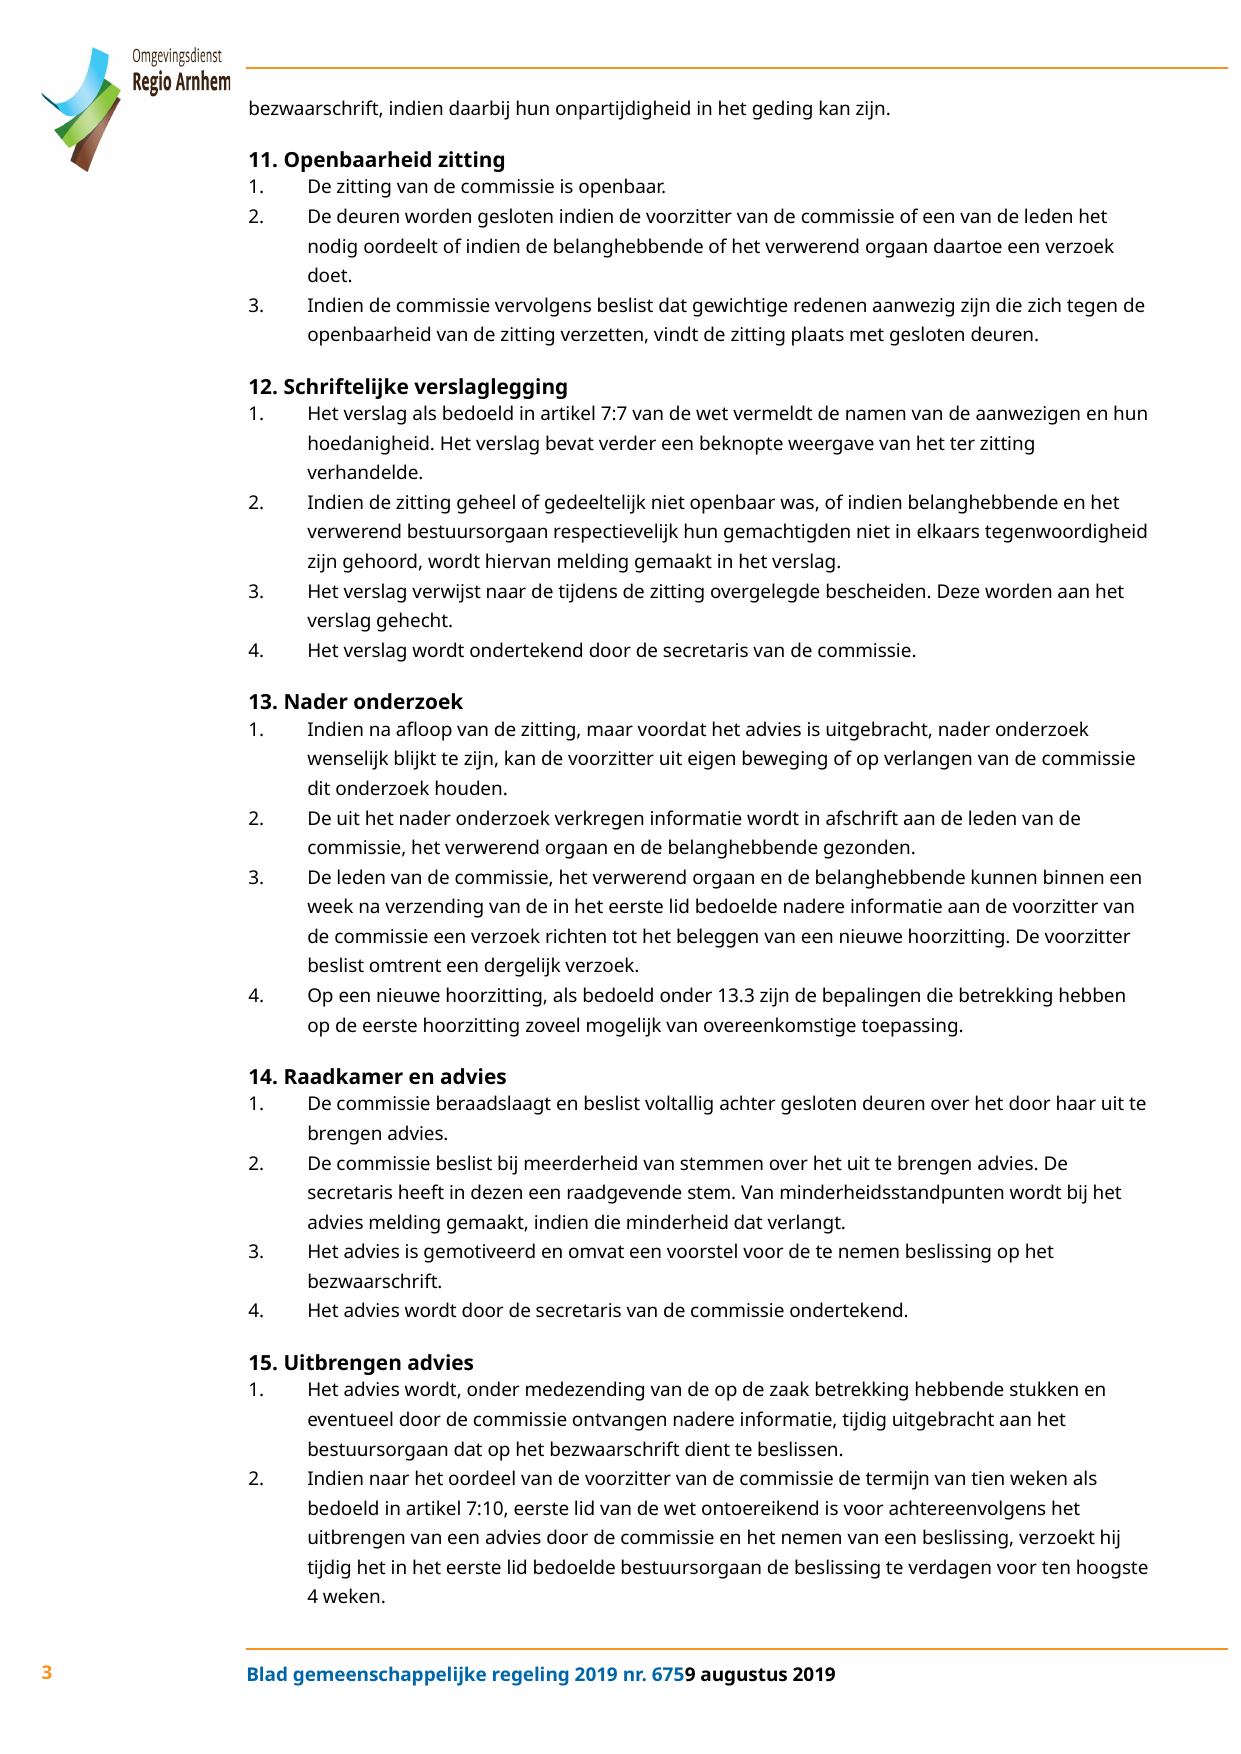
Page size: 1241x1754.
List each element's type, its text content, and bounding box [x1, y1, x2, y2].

list Het advies is gemotiveerd en omvat een voorstel voor de te nemen beslissing op het bezwaarschrift. [248, 1238, 1152, 1294]
list Indien de zitting geheel of gedeeltelijk niet openbaar was, of indien belanghebbende en het verwerend bestuursorgaan respectievelijk hun gemachtigden niet in elkaars tegenwoordigheid zijn gehoord, wordt hiervan melding gemaakt in het verslag. [248, 489, 1152, 574]
picture [41, 47, 231, 172]
text 11. Openbaarheid zitting [248, 145, 1152, 174]
list De deuren worden gesloten indien de voorzitter van de commissie of een van de leden het nodig oordeelt of indien de belanghebbende of het verwerend orgaan daartoe een verzoek doet. [248, 203, 1152, 288]
text 13. Nader onderzoek [248, 687, 1152, 716]
list Indien naar het oordeel van de voorzitter van de commissie de termijn van tien weken als bedoeld in artikel 7:10, eerste lid van de wet ontoereikend is voor achtereenvolgens het uitbrengen van een advies door de commissie en het nemen van een beslissing, verzoekt hij tijdig het in het eerste lid bedoelde bestuursorgaan de beslissing te verdagen voor ten hoogste 4 weken. [248, 1465, 1152, 1609]
list De commissie beslist bij meerderheid van stemmen over het uit te brengen advies. De secretaris heeft in dezen een raadgevende stem. Van minderheidsstandpunten wordt bij het advies melding gemaakt, indien die minderheid dat verlangt. [248, 1150, 1152, 1235]
text 15. Uitbrengen advies [248, 1348, 1152, 1377]
list Op een nieuwe hoorzitting, als bedoeld onder 13.3 zijn de bepalingen die betrekking hebben op de eerste hoorzitting zoveel mogelijk van overeenkomstige toepassing. [248, 982, 1152, 1037]
list De commissie beraadslaagt en beslist voltallig achter gesloten deuren over het door haar uit te brengen advies. [248, 1091, 1152, 1146]
text 14. Raadkamer en advies [248, 1062, 1152, 1091]
list Het verslag verwijst naar de tijdens de zitting overgelegde bescheiden. Deze worden aan het verslag gehecht. [248, 578, 1152, 633]
list Indien na afloop van de zitting, maar voordat het advies is uitgebracht, nader onderzoek wenselijk blijkt te zijn, kan de voorzitter uit eigen beweging of op verlangen van de commissie dit onderzoek houden. [248, 716, 1152, 801]
list Indien de commissie vervolgens beslist dat gewichtige redenen aanwezig zijn die zich tegen de openbaarheid van de zitting verzetten, vindt de zitting plaats met gesloten deuren. [248, 292, 1152, 347]
list De uit het nader onderzoek verkregen informatie wordt in afschrift aan de leden van de commissie, het verwerend orgaan en de belanghebbende gezonden. [248, 805, 1152, 860]
list Het advies wordt, onder medezending van de op de zaak betrekking hebbende stukken en eventueel door de commissie ontvangen nadere informatie, tijdig uitgebracht aan het bestuursorgaan dat op het bezwaarschrift dient te beslissen. [248, 1377, 1152, 1461]
list Het verslag als bedoeld in artikel 7:7 van de wet vermeldt de namen van de aanwezigen en hun hoedanigheid. Het verslag bevat verder een beknopte weergave van het ter zitting verhandelde. [248, 400, 1152, 485]
list Het advies wordt door de secretaris van de commissie ondertekend. [248, 1298, 1152, 1323]
text 12. Schriftelijke verslaglegging [248, 372, 1152, 400]
text bezwaarschrift, indien daarbij hun onpartijdigheid in het geding kan zijn. [248, 95, 1152, 121]
list De zitting van de commissie is openbaar. [248, 174, 1152, 199]
list De leden van de commissie, het verwerend orgaan en de belanghebbende kunnen binnen een week na verzending van de in het eerste lid bedoelde nadere informatie aan de voorzitter van de commissie een verzoek richten tot het beleggen van een nieuwe hoorzitting. De voorzitter beslist omtrent een dergelijk verzoek. [248, 864, 1152, 978]
list Het verslag wordt ondertekend door de secretaris van de commissie. [248, 637, 1152, 663]
